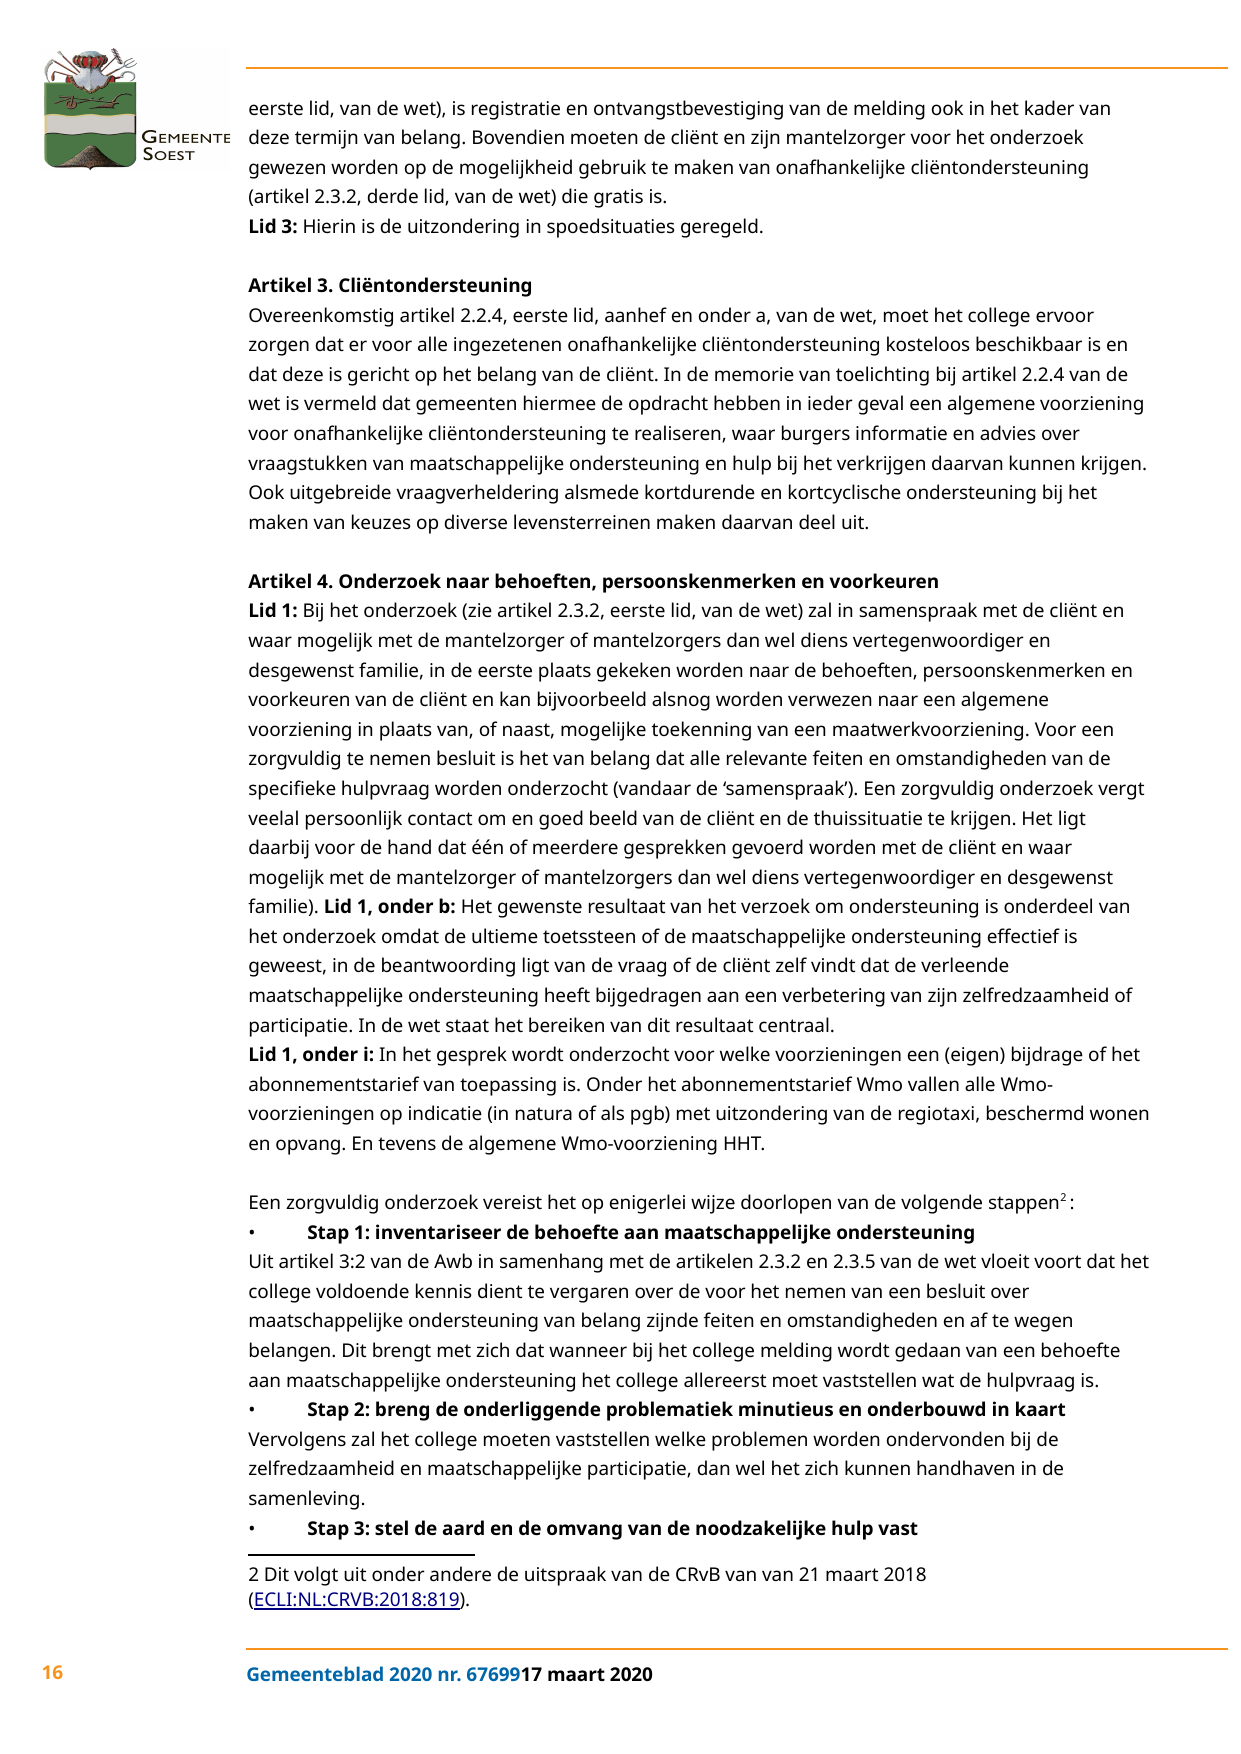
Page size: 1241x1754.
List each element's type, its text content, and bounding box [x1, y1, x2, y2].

text Lid 1, onder i: In het gesprek wordt onderzocht voor welke voorzieningen een (eigen) bijdrage of het abonnementstarief van toepassing is. Onder het abonnementstarief Wmo vallen alle Wmo-voorzieningen op indicatie (in natura of als pgb) met uitzondering van de regiotaxi, beschermd wonen en opvang. En tevens de algemene Wmo-voorziening HHT. [248, 1041, 1152, 1156]
text Overeenkomstig artikel 2.2.4, eerste lid, aanhef en onder a, van de wet, moet het college ervoor zorgen dat er voor alle ingezetenen onafhankelijke cliëntondersteuning kosteloos beschikbaar is en dat deze is gericht op het belang van de cliënt. In de memorie van toelichting bij artikel 2.2.4 van de wet is vermeld dat gemeenten hiermee de opdracht hebben in ieder geval een algemene voorziening voor onafhankelijke cliëntondersteuning te realiseren, waar burgers informatie en advies over vraagstukken van maatschappelijke ondersteuning en hulp bij het verkrijgen daarvan kunnen krijgen. Ook uitgebreide vraagverheldering alsmede kortdurende en kortcyclische ondersteuning bij het maken van keuzes op diverse levensterreinen maken daarvan deel uit. [248, 302, 1152, 535]
text Dit volgt uit onder andere de uitspraak van de CRvB van van 21 maart 2018 (ECLI:NL:CRVB:2018:819). [248, 1561, 1152, 1612]
picture [41, 47, 231, 172]
text Uit artikel 3:2 van de Awb in samenhang met de artikelen 2.3.2 en 2.3.5 van de wet vloeit voort dat het college voldoende kennis dient te vergaren over de voor het nemen van een besluit over maatschappelijke ondersteuning van belang zijnde feiten en omstandigheden en af te wegen belangen. Dit brengt met zich dat wanneer bij het college melding wordt gedaan van een behoefte aan maatschappelijke ondersteuning het college allereerst moet vaststellen wat de hulpvraag is. [248, 1248, 1152, 1393]
text Vervolgens zal het college moeten vaststellen welke problemen worden ondervonden bij de zelfredzaamheid en maatschappelijke participatie, dan wel het zich kunnen handhaven in de samenleving. [248, 1426, 1152, 1511]
list Stap 3: stel de aard en de omvang van de noodzakelijke hulp vast [248, 1515, 1152, 1541]
text Artikel 4. Onderzoek naar behoeften, persoonskenmerken en voorkeuren [248, 568, 1152, 594]
list Stap 1: inventariseer de behoefte aan maatschappelijke ondersteuning [248, 1219, 1152, 1245]
list Stap 2: breng de onderliggende problematiek minutieus en onderbouwd in kaart [248, 1396, 1152, 1422]
text Een zorgvuldig onderzoek vereist het op enigerlei wijze doorlopen van de volgende stappen: [248, 1189, 1152, 1215]
text Artikel 3. Cliëntondersteuning [248, 272, 1152, 298]
text Lid 1: Bij het onderzoek (zie artikel 2.3.2, eerste lid, van de wet) zal in samenspraak met de cliënt en waar mogelijk met de mantelzorger of mantelzorgers dan wel diens vertegenwoordiger en desgewenst familie, in de eerste plaats gekeken worden naar de behoeften, persoonskenmerken en voorkeuren van de cliënt en kan bijvoorbeeld alsnog worden verwezen naar een algemene voorziening in plaats van, of naast, mogelijke toekenning van een maatwerkvoorziening. Voor een zorgvuldig te nemen besluit is het van belang dat alle relevante feiten en omstandigheden van de specifieke hulpvraag worden onderzocht (vandaar de ‘samenspraak’). Een zorgvuldig onderzoek vergt veelal persoonlijk contact om en goed beeld van de cliënt en de thuissituatie te krijgen. Het ligt daarbij voor de hand dat één of meerdere gesprekken gevoerd worden met de cliënt en waar mogelijk met de mantelzorger of mantelzorgers dan wel diens vertegenwoordiger en desgewenst familie). Lid 1, onder b: Het gewenste resultaat van het verzoek om ondersteuning is onderdeel van het onderzoek omdat de ultieme toetssteen of de maatschappelijke ondersteuning effectief is geweest, in de beantwoording ligt van de vraag of de cliënt zelf vindt dat de verleende maatschappelijke ondersteuning heeft bijgedragen aan een verbetering van zijn zelfredzaamheid of participatie. In de wet staat het bereiken van dit resultaat centraal. [248, 598, 1152, 1038]
text Lid 3: Hierin is de uitzondering in spoedsituaties geregeld. [248, 213, 1152, 239]
text eerste lid, van de wet), is registratie en ontvangstbevestiging van de melding ook in het kader van deze termijn van belang. Bovendien moeten de cliënt en zijn mantelzorger voor het onderzoek gewezen worden op de mogelijkheid gebruik te maken van onafhankelijke cliëntondersteuning (artikel 2.3.2, derde lid, van de wet) die gratis is. [248, 95, 1152, 209]
